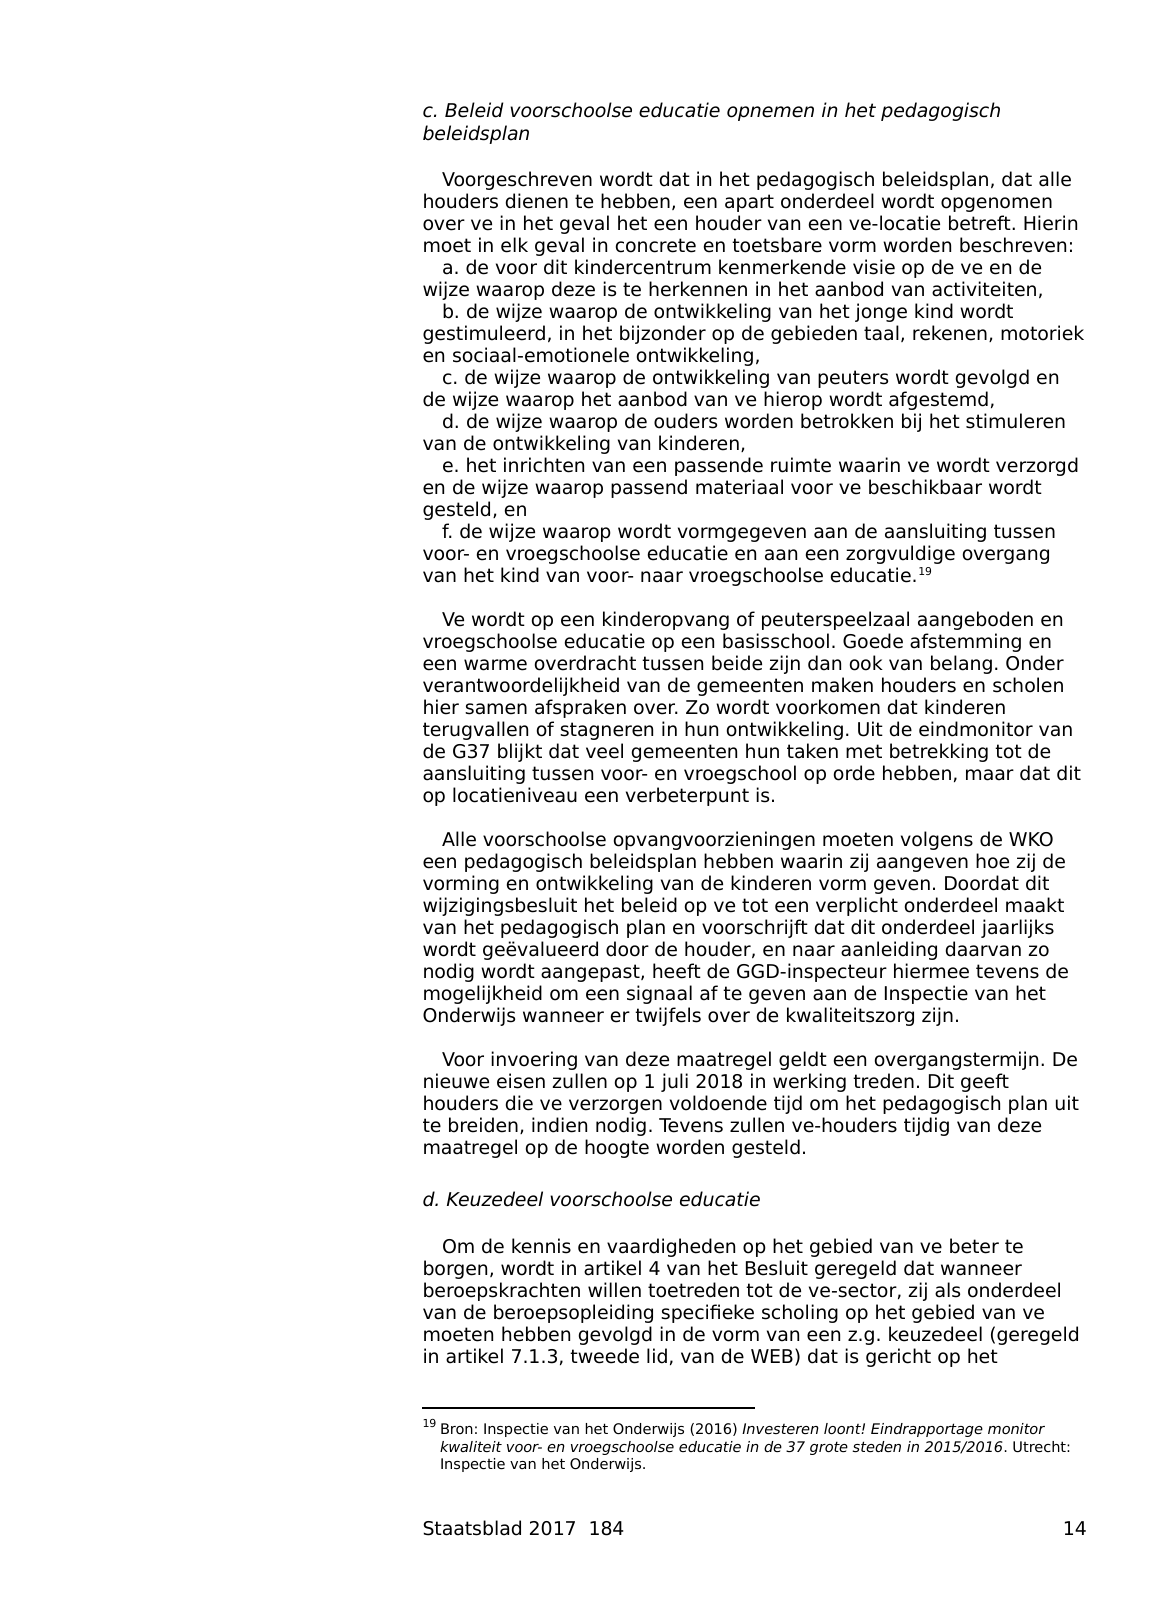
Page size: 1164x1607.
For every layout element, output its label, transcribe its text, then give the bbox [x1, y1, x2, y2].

subtitle c. Beleid voorschoolse educatie opnemen in het pedagogisch beleidsplan [422, 100, 1087, 144]
text d. de wijze waarop de ouders worden betrokken bij het stimuleren van de ontwikkeling van kinderen, [422, 411, 1087, 455]
text Ve wordt op een kinderopvang of peuterspeelzaal aangeboden en vroegschoolse educatie op een basisschool. Goede afstemming en een warme overdracht tussen beide zijn dan ook van belang. Onder verantwoordelijkheid van de gemeenten maken houders en scholen hier samen afspraken over. Zo wordt voorkomen dat kinderen terugvallen of stagneren in hun ontwikkeling. Uit de eindmonitor van de G37 blijkt dat veel gemeenten hun taken met betrekking tot de aansluiting tussen voor- en vroegschool op orde hebben, maar dat dit op locatieniveau een verbeterpunt is. [422, 609, 1087, 807]
text e. het inrichten van een passende ruimte waarin ve wordt verzorgd en de wijze waarop passend materiaal voor ve beschikbaar wordt gesteld, en [422, 455, 1087, 521]
text Voorgeschreven wordt dat in het pedagogisch beleidsplan, dat alle houders dienen te hebben, een apart onderdeel wordt opgenomen over ve in het geval het een houder van een ve-locatie betreft. Hierin moet in elk geval in concrete en toetsbare vorm worden beschreven: [422, 169, 1087, 257]
text b. de wijze waarop de ontwikkeling van het jonge kind wordt gestimuleerd, in het bijzonder op de gebieden taal, rekenen, motoriek en sociaal-emotionele ontwikkeling, [422, 301, 1087, 367]
subtitle d. Keuzedeel voorschoolse educatie [422, 1189, 1087, 1211]
text Bron: Inspectie van het Onderwijs (2016) Investeren loont! Eindrapportage monitor kwaliteit voor- en vroegschoolse educatie in de 37 grote steden in 2015/2016. Utrecht: Inspectie van het Onderwijs. [422, 1417, 1087, 1473]
text Om de kennis en vaardigheden op het gebied van ve beter te borgen, wordt in artikel 4 van het Besluit geregeld dat wanneer beroepskrachten willen toetreden tot de ve-sector, zij als onderdeel van de beroepsopleiding specifieke scholing op het gebied van ve moeten hebben gevolgd in de vorm van een z.g. keuzedeel (geregeld in artikel 7.1.3, tweede lid, van de WEB) dat is gericht op het [422, 1236, 1087, 1368]
text a. de voor dit kindercentrum kenmerkende visie op de ve en de wijze waarop deze is te herkennen in het aanbod van activiteiten, [422, 257, 1087, 301]
text c. de wijze waarop de ontwikkeling van peuters wordt gevolgd en de wijze waarop het aanbod van ve hierop wordt afgestemd, [422, 367, 1087, 411]
text f. de wijze waarop wordt vormgegeven aan de aansluiting tussen voor- en vroegschoolse educatie en aan een zorgvuldige overgang van het kind van voor- naar vroegschoolse educatie. [422, 521, 1087, 587]
text Voor invoering van deze maatregel geldt een overgangstermijn. De nieuwe eisen zullen op 1 juli 2018 in werking treden. Dit geeft houders die ve verzorgen voldoende tijd om het pedagogisch plan uit te breiden, indien nodig. Tevens zullen ve-houders tijdig van deze maatregel op de hoogte worden gesteld. [422, 1049, 1087, 1159]
text Alle voorschoolse opvangvoorzieningen moeten volgens de WKO een pedagogisch beleidsplan hebben waarin zij aangeven hoe zij de vorming en ontwikkeling van de kinderen vorm geven. Doordat dit wijzigingsbesluit het beleid op ve tot een verplicht onderdeel maakt van het pedagogisch plan en voorschrijft dat dit onderdeel jaarlijks wordt geëvalueerd door de houder, en naar aanleiding daarvan zo nodig wordt aangepast, heeft de GGD-inspecteur hiermee tevens de mogelijkheid om een signaal af te geven aan de Inspectie van het Onderwijs wanneer er twijfels over de kwaliteitszorg zijn. [422, 829, 1087, 1027]
